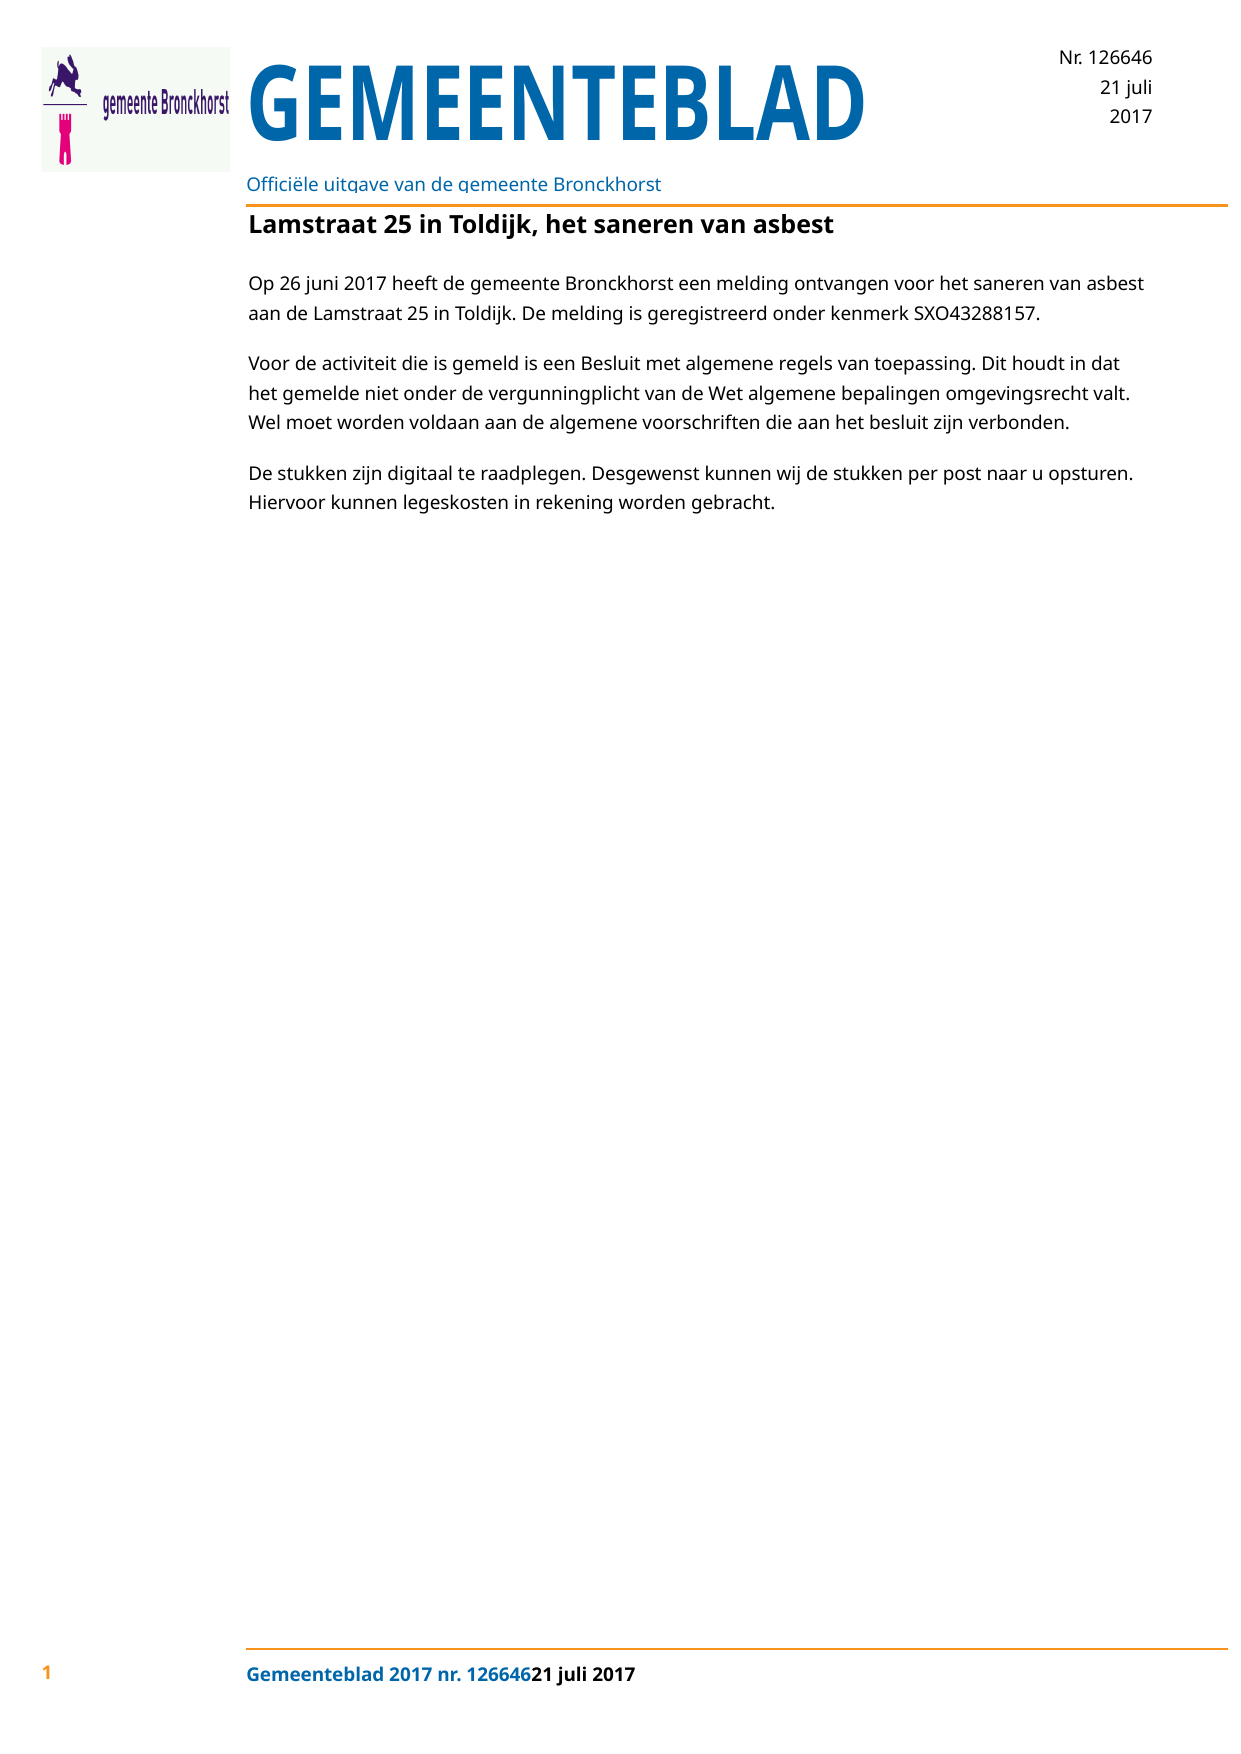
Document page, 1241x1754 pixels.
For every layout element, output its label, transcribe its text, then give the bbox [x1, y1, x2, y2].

text De stukken zijn digitaal te raadplegen. Desgewenst kunnen wij de stukken per post naar u opsturen. Hiervoor kunnen legeskosten in rekening worden gebracht. [248, 460, 1152, 515]
text Voor de activiteit die is gemeld is een Besluit met algemene regels van toepassing. Dit houdt in dat het gemelde niet onder de vergunningplicht van de Wet algemene bepalingen omgevingsrecht valt. Wel moet worden voldaan aan de algemene voorschriften die aan het besluit zijn verbonden. [248, 350, 1152, 435]
text Op 26 juni 2017 heeft de gemeente Bronckhorst een melding ontvangen voor het saneren van asbest aan de Lamstraat 25 in Toldijk. De melding is geregistreerd onder kenmerk SXO43288157. [248, 270, 1152, 326]
text Lamstraat 25 in Toldijk, het saneren van asbest [248, 207, 1152, 241]
picture [41, 47, 231, 172]
